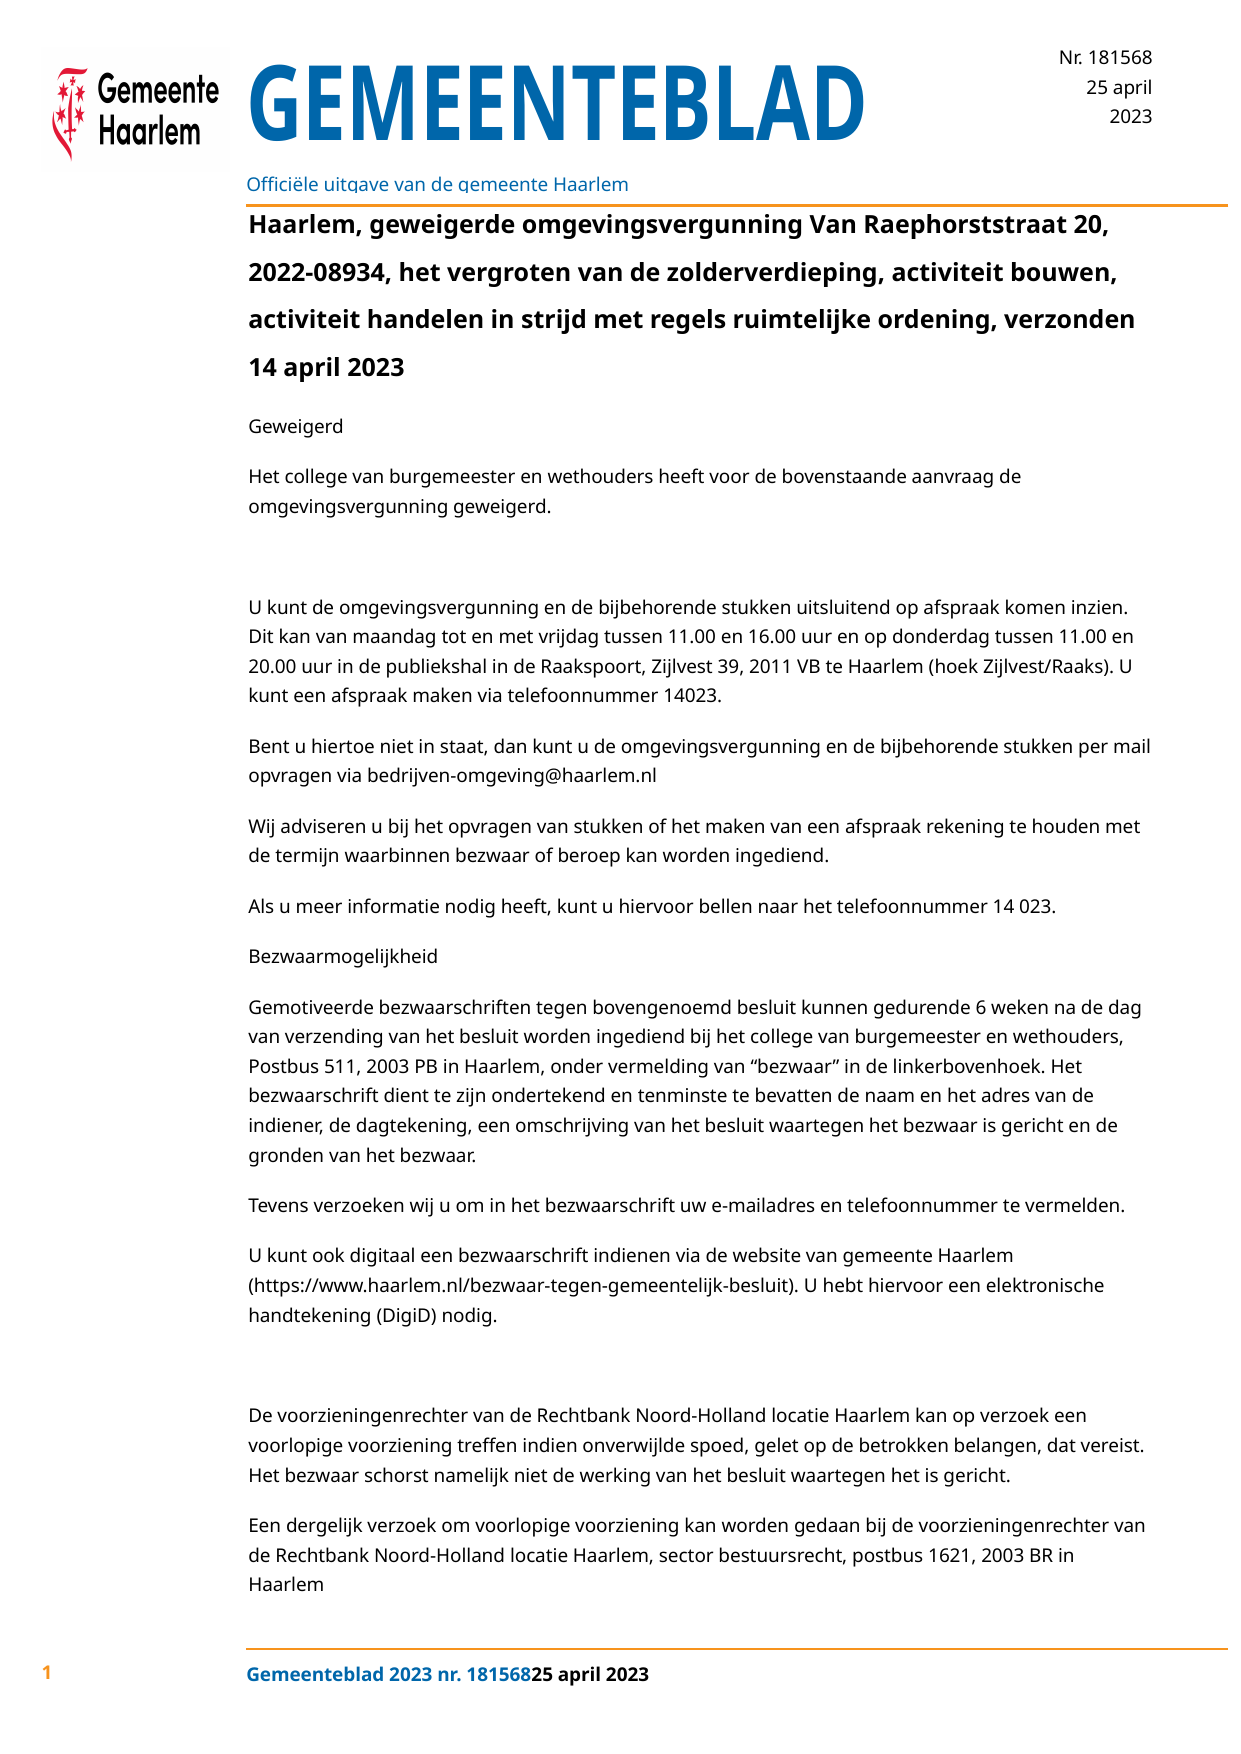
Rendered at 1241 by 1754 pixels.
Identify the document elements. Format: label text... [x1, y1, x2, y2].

text Bezwaarmogelijkheid [248, 943, 1152, 969]
text Het college van burgemeester en wethouders heeft voor de bovenstaande aanvraag de omgevingsvergunning geweigerd. [248, 463, 1152, 519]
text Wij adviseren u bij het opvragen van stukken of het maken van een afspraak rekening te houden met de termijn waarbinnen bezwaar of beroep kan worden ingediend. [248, 813, 1152, 868]
text U kunt de omgevingsvergunning en de bijbehorende stukken uitsluitend op afspraak komen inzien. Dit kan van maandag tot en met vrijdag tussen 11.00 en 16.00 uur en op donderdag tussen 11.00 en 20.00 uur in de publiekshal in de Raakspoort, Zijlvest 39, 2011 VB te Haarlem (hoek Zijlvest/Raaks). U kunt een afspraak maken via telefoonnummer 14023. [248, 594, 1152, 708]
text Een dergelijk verzoek om voorlopige voorziening kan worden gedaan bij de voorzieningenrechter van de Rechtbank Noord-Holland locatie Haarlem, sector bestuursrecht, postbus 1621, 2003 BR in Haarlem [248, 1512, 1152, 1597]
text De voorzieningenrechter van de Rechtbank Noord-Holland locatie Haarlem kan op verzoek een voorlopige voorziening treffen indien onverwijlde spoed, gelet op de betrokken belangen, dat vereist. Het bezwaar schorst namelijk niet de werking van het besluit waartegen het is gericht. [248, 1403, 1152, 1488]
text Geweigerd [248, 413, 1152, 439]
text Als u meer informatie nodig heeft, kunt u hiervoor bellen naar het telefoonnummer 14 023. [248, 893, 1152, 919]
text Bent u hiertoe niet in staat, dan kunt u de omgevingsvergunning en de bijbehorende stukken per mail opvragen via bedrijven-omgeving@haarlem.nl [248, 733, 1152, 788]
text Gemotiveerde bezwaarschriften tegen bovengenoemd besluit kunnen gedurende 6 weken na de dag van verzending van het besluit worden ingediend bij het college van burgemeester en wethouders, Postbus 511, 2003 PB in Haarlem, onder vermelding van “bezwaar” in de linkerbovenhoek. Het bezwaarschrift dient te zijn ondertekend en tenminste te bevatten de naam en het adres van de indiener, de dagtekening, een omschrijving van het besluit waartegen het bezwaar is gericht en de gronden van het bezwaar. [248, 994, 1152, 1168]
picture [41, 47, 231, 172]
text U kunt ook digitaal een bezwaarschrift indienen via de website van gemeente Haarlem (https://www.haarlem.nl/bezwaar-tegen-gemeentelijk-besluit). U hebt hiervoor een elektronische handtekening (DigiD) nodig. [248, 1243, 1152, 1328]
text Tevens verzoeken wij u om in het bezwaarschrift uw e-mailadres en telefoonnummer te vermelden. [248, 1192, 1152, 1218]
text Haarlem, geweigerde omgevingsvergunning Van Raephorststraat 20, 2022-08934, het vergroten van de zolderverdieping, activiteit bouwen, activiteit handelen in strijd met regels ruimtelijke ordening, verzonden 14 april 2023 [248, 207, 1152, 384]
